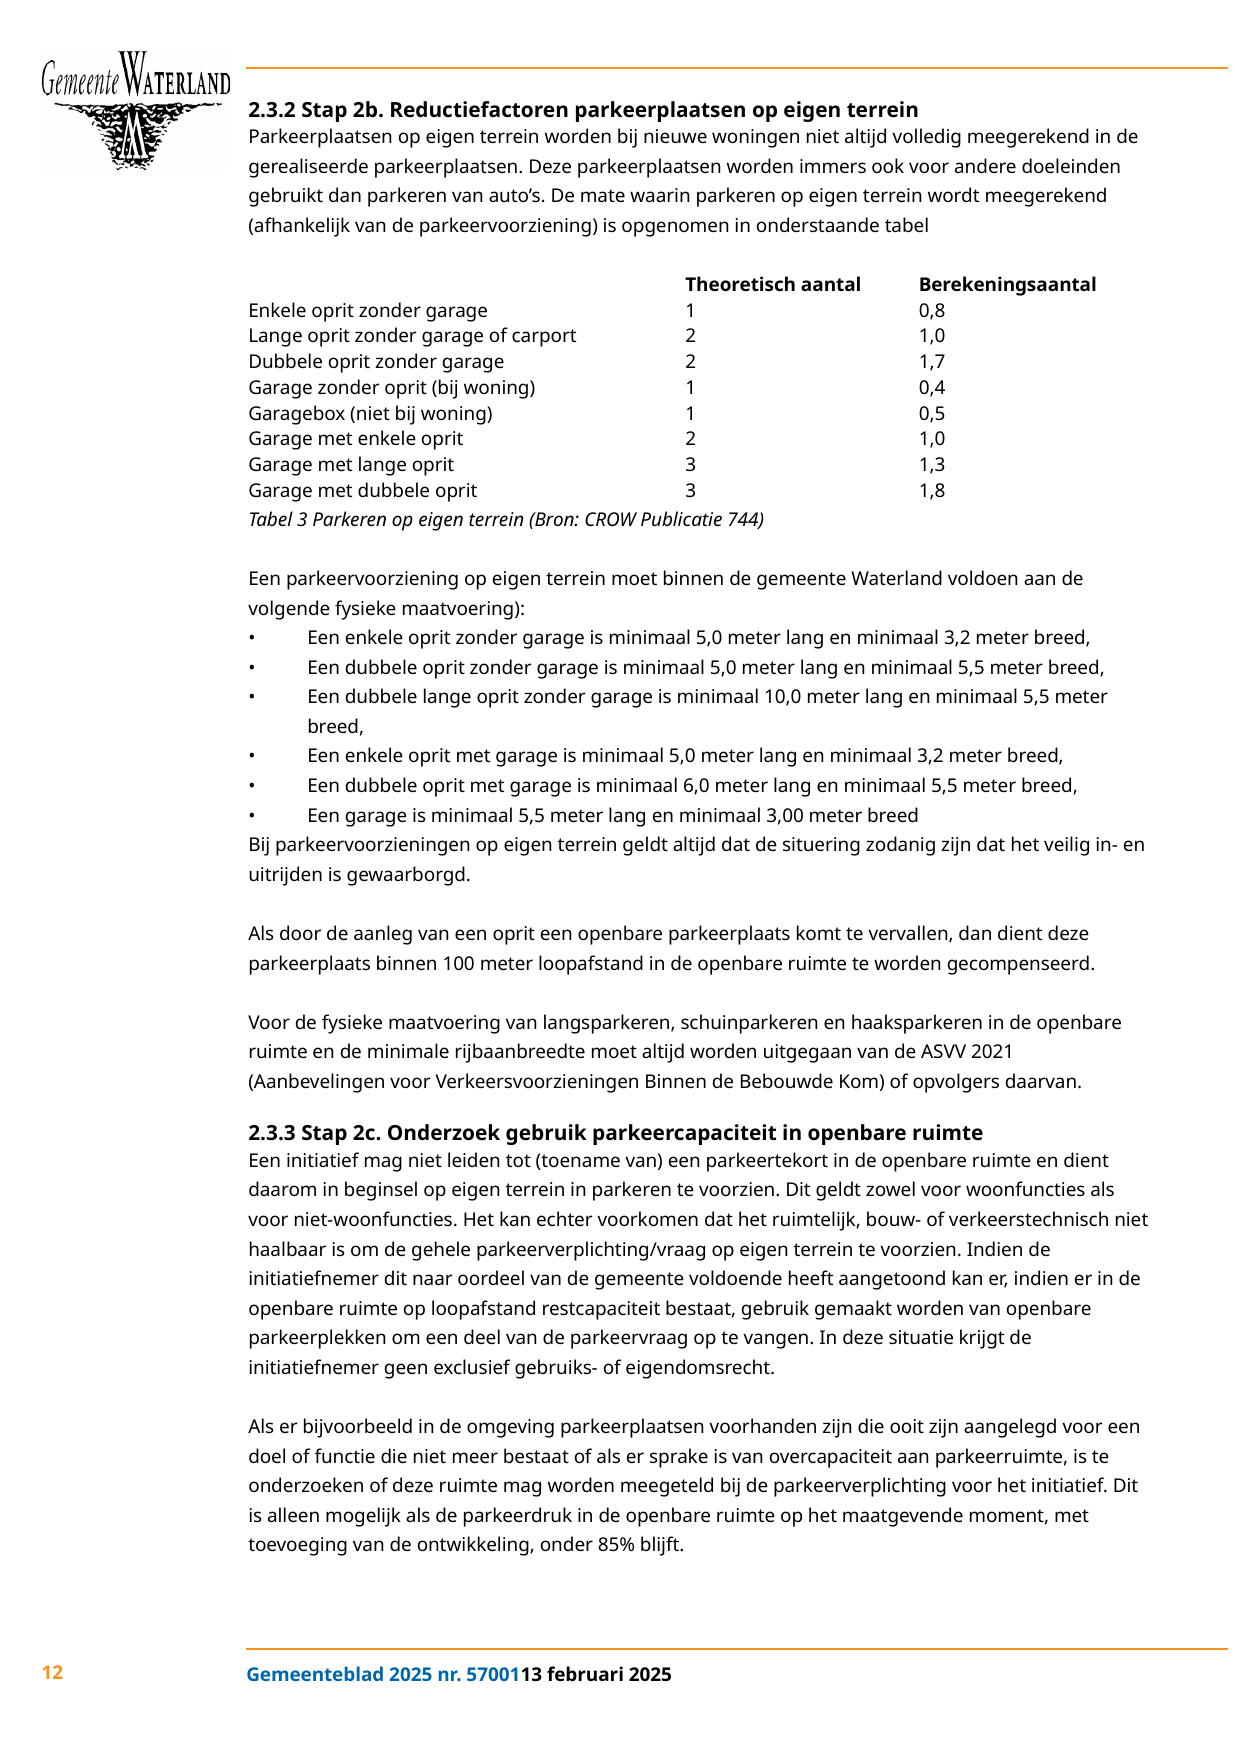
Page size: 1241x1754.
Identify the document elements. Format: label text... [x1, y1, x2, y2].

list Een garage is minimaal 5,5 meter lang en minimaal 3,00 meter breed [248, 802, 1152, 828]
table_cell 0,8 [919, 297, 1152, 323]
list Een dubbele oprit zonder garage is minimaal 5,0 meter lang en minimaal 5,5 meter breed, [248, 654, 1152, 680]
text 2.3.2 Stap 2b. Reductiefactoren parkeerplaatsen op eigen terrein [248, 95, 1152, 123]
table_cell 2 [685, 349, 918, 374]
table_cell 1 [685, 297, 918, 323]
list Een dubbele lange oprit zonder garage is minimaal 10,0 meter lang en minimaal 5,5 meter breed, [248, 683, 1152, 739]
table_header Berekeningsaantal [919, 271, 1152, 297]
table_header [248, 271, 685, 297]
table_cell 3 [685, 451, 918, 477]
list Een enkele oprit met garage is minimaal 5,0 meter lang en minimaal 3,2 meter breed, [248, 743, 1152, 768]
text Als door de aanleg van een oprit een openbare parkeerplaats komt te vervallen, dan dient deze parkeerplaats binnen 100 meter loopafstand in de openbare ruimte te worden gecompenseerd. [248, 920, 1152, 976]
table_cell 1,3 [919, 451, 1152, 477]
table_cell Dubbele oprit zonder garage [248, 349, 685, 374]
text Als er bijvoorbeeld in de omgeving parkeerplaatsen voorhanden zijn die ooit zijn aangelegd voor een doel of functie die niet meer bestaat of als er sprake is van overcapaciteit aan parkeerruimte, is te onderzoeken of deze ruimte mag worden meegeteld bij de parkeerverplichting voor het initiatief. Dit is alleen mogelijk als de parkeerdruk in de openbare ruimte op het maatgevende moment, met toevoeging van de ontwikkeling, onder 85% blijft. [248, 1413, 1152, 1557]
picture [41, 47, 231, 172]
text Parkeerplaatsen op eigen terrein worden bij nieuwe woningen niet altijd volledig meegerekend in de gerealiseerde parkeerplaatsen. Deze parkeerplaatsen worden immers ook voor andere doeleinden gebruikt dan parkeren van auto’s. De mate waarin parkeren op eigen terrein wordt meegerekend (afhankelijk van de parkeervoorziening) is opgenomen in onderstaande tabel [248, 123, 1152, 238]
text Tabel 3 Parkeren op eigen terrein (Bron: CROW Publicatie 744) [248, 506, 1152, 532]
text Een parkeervoorziening op eigen terrein moet binnen de gemeente Waterland voldoen aan de volgende fysieke maatvoering): [248, 565, 1152, 621]
table_cell 1,0 [919, 323, 1152, 348]
table_header Theoretisch aantal [685, 271, 918, 297]
table_cell Garage met lange oprit [248, 451, 685, 477]
table_cell 1 [685, 400, 918, 426]
table_cell Lange oprit zonder garage of carport [248, 323, 685, 348]
table_cell Garage met enkele oprit [248, 426, 685, 451]
table_cell 0,5 [919, 400, 1152, 426]
table_cell Garage zonder oprit (bij woning) [248, 374, 685, 400]
text Een initiatief mag niet leiden tot (toename van) een parkeertekort in de openbare ruimte en dient daarom in beginsel op eigen terrein in parkeren te voorzien. Dit geldt zowel voor woonfuncties als voor niet-woonfuncties. Het kan echter voorkomen dat het ruimtelijk, bouw- of verkeerstechnisch niet haalbaar is om de gehele parkeerverplichting/vraag op eigen terrein te voorzien. Indien de initiatiefnemer dit naar oordeel van de gemeente voldoende heeft aangetoond kan er, indien er in de openbare ruimte op loopafstand restcapaciteit bestaat, gebruik gemaakt worden van openbare parkeerplekken om een deel van de parkeervraag op te vangen. In deze situatie krijgt de initiatiefnemer geen exclusief gebruiks- of eigendomsrecht. [248, 1147, 1152, 1380]
table_cell Enkele oprit zonder garage [248, 297, 685, 323]
table_cell 1,7 [919, 349, 1152, 374]
table_cell 1,0 [919, 426, 1152, 451]
table_cell 1,8 [919, 477, 1152, 503]
table_cell 1 [685, 374, 918, 400]
text 2.3.3 Stap 2c. Onderzoek gebruik parkeercapaciteit in openbare ruimte [248, 1118, 1152, 1147]
table_cell 2 [685, 426, 918, 451]
table_cell Garagebox (niet bij woning) [248, 400, 685, 426]
table_cell 3 [685, 477, 918, 503]
list Een dubbele oprit met garage is minimaal 6,0 meter lang en minimaal 5,5 meter breed, [248, 772, 1152, 798]
list Een enkele oprit zonder garage is minimaal 5,0 meter lang en minimaal 3,2 meter breed, [248, 624, 1152, 650]
table_cell 0,4 [919, 374, 1152, 400]
text Voor de fysieke maatvoering van langsparkeren, schuinparkeren en haaksparkeren in de openbare ruimte en de minimale rijbaanbreedte moet altijd worden uitgegaan van de ASVV 2021 (Aanbevelingen voor Verkeersvoorzieningen Binnen de Bebouwde Kom) of opvolgers daarvan. [248, 1009, 1152, 1094]
table_cell Garage met dubbele oprit [248, 477, 685, 503]
table_cell 2 [685, 323, 918, 348]
text Bij parkeervoorzieningen op eigen terrein geldt altijd dat de situering zodanig zijn dat het veilig in- en uitrijden is gewaarborgd. [248, 831, 1152, 887]
